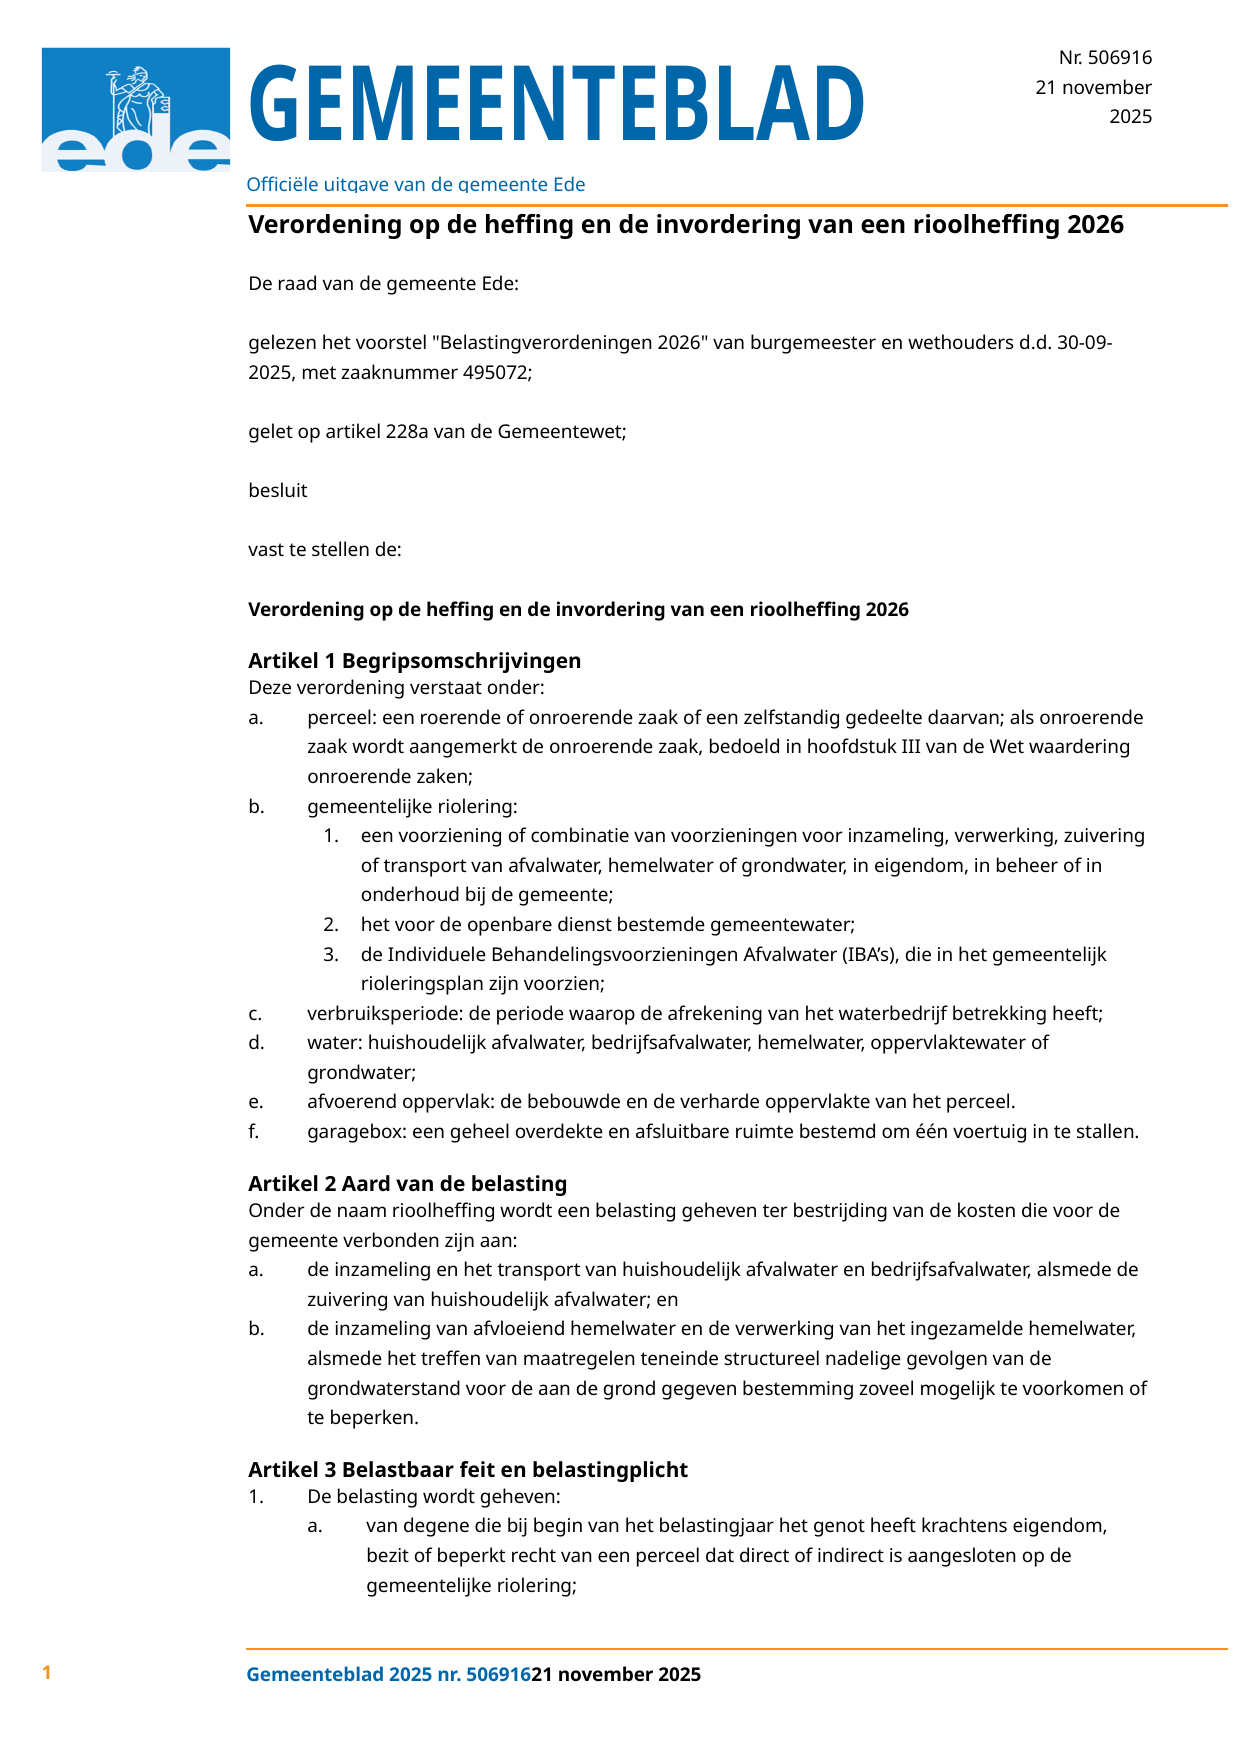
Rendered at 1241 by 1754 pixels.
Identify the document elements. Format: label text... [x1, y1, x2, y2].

list garagebox: een geheel overdekte en afsluitbare ruimte bestemd om één voertuig in te stallen. [248, 1118, 1152, 1144]
text gelet op artikel 228a van de Gemeentewet; [248, 418, 1152, 444]
text Artikel 3 Belastbaar feit en belastingplicht [248, 1455, 1152, 1483]
list verbruiksperiode: de periode waarop de afrekening van het waterbedrijf betrekking heeft; [248, 1000, 1152, 1026]
list de inzameling van afvloeiend hemelwater en de verwerking van het ingezamelde hemelwater, alsmede het treffen van maatregelen teneinde structureel nadelige gevolgen van de grondwaterstand voor de aan de grond gegeven bestemming zoveel mogelijk te voorkomen of te beperken. [248, 1316, 1152, 1430]
text Verordening op de heffing en de invordering van een rioolheffing 2026 [248, 596, 1152, 621]
text Onder de naam rioolheffing wordt een belasting geheven ter bestrijding van de kosten die voor de gemeente verbonden zijn aan: [248, 1197, 1152, 1252]
list de inzameling en het transport van huishoudelijk afvalwater en bedrijfsafvalwater, alsmede de zuivering van huishoudelijk afvalwater; en [248, 1256, 1152, 1312]
list van degene die bij begin van het belastingjaar het genot heeft krachtens eigendom, bezit of beperkt recht van een perceel dat direct of indirect is aangesloten op de gemeentelijke riolering; [307, 1513, 1152, 1598]
text gelezen het voorstel "Belastingverordeningen 2026" van burgemeester en wethouders d.d. 30-09-2025, met zaaknummer 495072; [248, 329, 1152, 385]
text Deze verordening verstaat onder: [248, 674, 1152, 700]
list een voorziening of combinatie van voorzieningen voor inzameling, verwerking, zuivering of transport van afvalwater, hemelwater of grondwater, in eigendom, in beheer of in onderhoud bij de gemeente; [323, 822, 1152, 907]
list gemeentelijke riolering: [248, 793, 1152, 819]
list de Individuele Behandelingsvoorzieningen Afvalwater (IBA’s), die in het gemeentelijk rioleringsplan zijn voorzien; [323, 941, 1152, 996]
text Verordening op de heffing en de invordering van een rioolheffing 2026 [248, 207, 1152, 241]
text besluit [248, 477, 1152, 503]
text Artikel 1 Begripsomschrijvingen [248, 646, 1152, 674]
list afvoerend oppervlak: de bebouwde en de verharde oppervlakte van het perceel. [248, 1089, 1152, 1114]
list perceel: een roerende of onroerende zaak of een zelfstandig gedeelte daarvan; als onroerende zaak wordt aangemerkt de onroerende zaak, bedoeld in hoofdstuk III van de Wet waardering onroerende zaken; [248, 704, 1152, 789]
text vast te stellen de: [248, 537, 1152, 562]
text Artikel 2 Aard van de belasting [248, 1169, 1152, 1197]
list het voor de openbare dienst bestemde gemeentewater; [323, 911, 1152, 937]
text De raad van de gemeente Ede: [248, 270, 1152, 296]
picture [41, 47, 231, 172]
list water: huishoudelijk afvalwater, bedrijfsafvalwater, hemelwater, oppervlaktewater of grondwater; [248, 1029, 1152, 1085]
list De belasting wordt geheven: [248, 1483, 1152, 1509]
